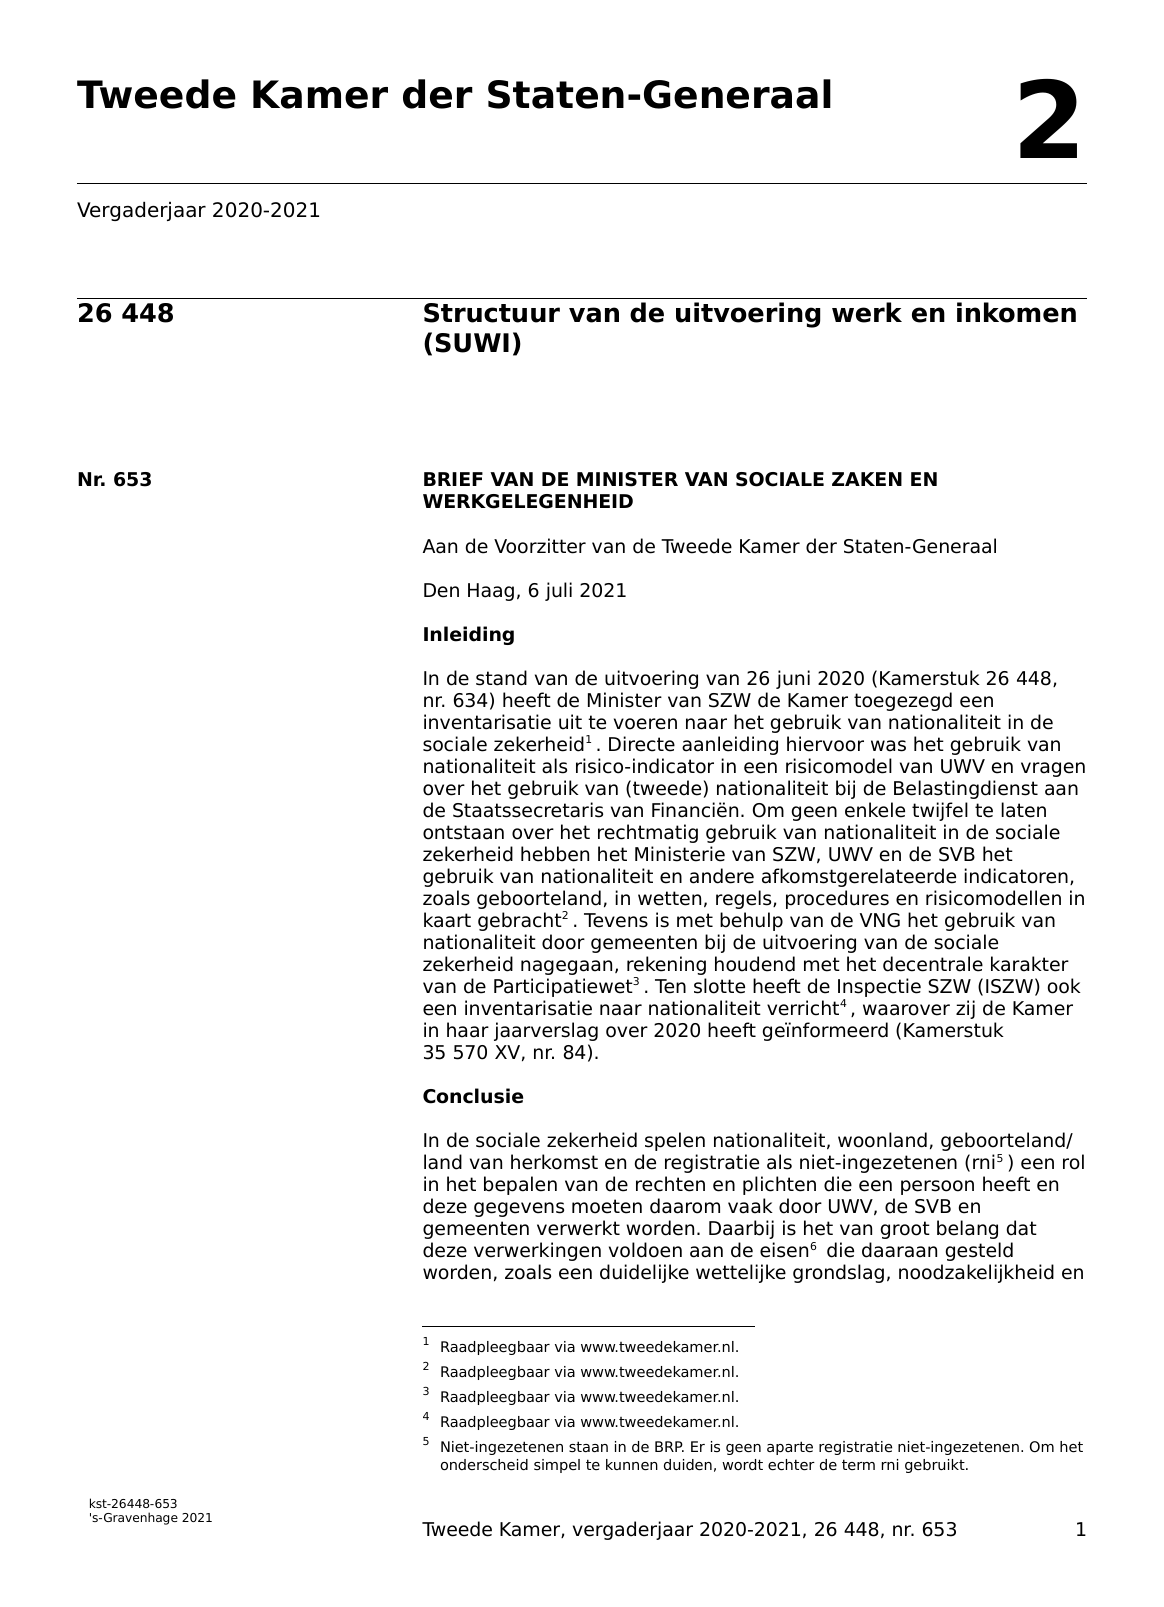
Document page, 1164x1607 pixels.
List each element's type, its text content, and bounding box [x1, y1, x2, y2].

table_cell Vergaderjaar 2020-2021 [77, 184, 1087, 298]
text Raadpleegbaar via www.tweedekamer.nl. [422, 1410, 1087, 1432]
text Aan de Voorzitter van de Tweede Kamer der Staten-Generaal [422, 536, 1087, 557]
text 's-Gravenhage 2021 [88, 1511, 323, 1525]
text Niet-ingezetenen staan in de BRP. Er is geen aparte registratie niet-ingezetenen. Om het onderscheid simpel te kunnen duiden, wordt echter de term rni gebruikt. [422, 1435, 1087, 1474]
subtitle Inleiding [422, 624, 1087, 646]
text In de sociale zekerheid spelen nationaliteit, woonland, geboorteland/ land van herkomst en de registratie als niet-ingezetenen (rni) een rol in het bepalen van de rechten en plichten die een persoon heeft en deze gegevens moeten daarom vaak door UWV, de SVB en gemeenten verwerkt worden. Daarbij is het van groot belang dat deze verwerkingen voldoen aan de eisen die daaraan gesteld worden, zoals een duidelijke wettelijke grondslag, noodzakelijkheid en [422, 1130, 1087, 1284]
text Raadpleegbaar via www.tweedekamer.nl. [422, 1360, 1087, 1382]
subtitle 26 448 Structuur van de uitvoering werk en inkomen (SUWI) [77, 299, 1087, 358]
text Raadpleegbaar via www.tweedekamer.nl. [422, 1335, 1087, 1357]
text In de stand van de uitvoering van 26 juni 2020 (Kamerstuk 26 448, nr. 634) heeft de Minister van SZW de Kamer toegezegd een inventarisatie uit te voeren naar het gebruik van nationaliteit in de sociale zekerheid. Directe aanleiding hiervoor was het gebruik van nationaliteit als risico-indicator in een risicomodel van UWV en vragen over het gebruik van (tweede) nationaliteit bij de Belastingdienst aan de Staatssecretaris van Financiën. Om geen enkele twijfel te laten ontstaan over het rechtmatig gebruik van nationaliteit in de sociale zekerheid hebben het Ministerie van SZW, UWV en de SVB het gebruik van nationaliteit en andere afkomstgerelateerde indicatoren, zoals geboorteland, in wetten, regels, procedures en risicomodellen in kaart gebracht. Tevens is met behulp van de VNG het gebruik van nationaliteit door gemeenten bij de uitvoering van de sociale zekerheid nagegaan, rekening houdend met het decentrale karakter van de Participatiewet. Ten slotte heeft de Inspectie SZW (ISZW) ook een inventarisatie naar nationaliteit verricht, waarover zij de Kamer in haar jaarverslag over 2020 heeft geïnformeerd (Kamerstuk 35 570 XV, nr. 84). [422, 668, 1087, 1064]
subtitle Conclusie [422, 1086, 1087, 1108]
text kst-26448-653 [88, 1497, 323, 1511]
text Raadpleegbaar via www.tweedekamer.nl. [422, 1385, 1087, 1407]
text Den Haag, 6 juli 2021 [422, 580, 1087, 602]
subtitle Nr. 653 BRIEF VAN DE MINISTER VAN SOCIALE ZAKEN EN WERKGELEGENHEID [77, 469, 1087, 513]
table_header 2 [886, 59, 1087, 183]
table_header Tweede Kamer der Staten-Generaal [77, 59, 886, 183]
